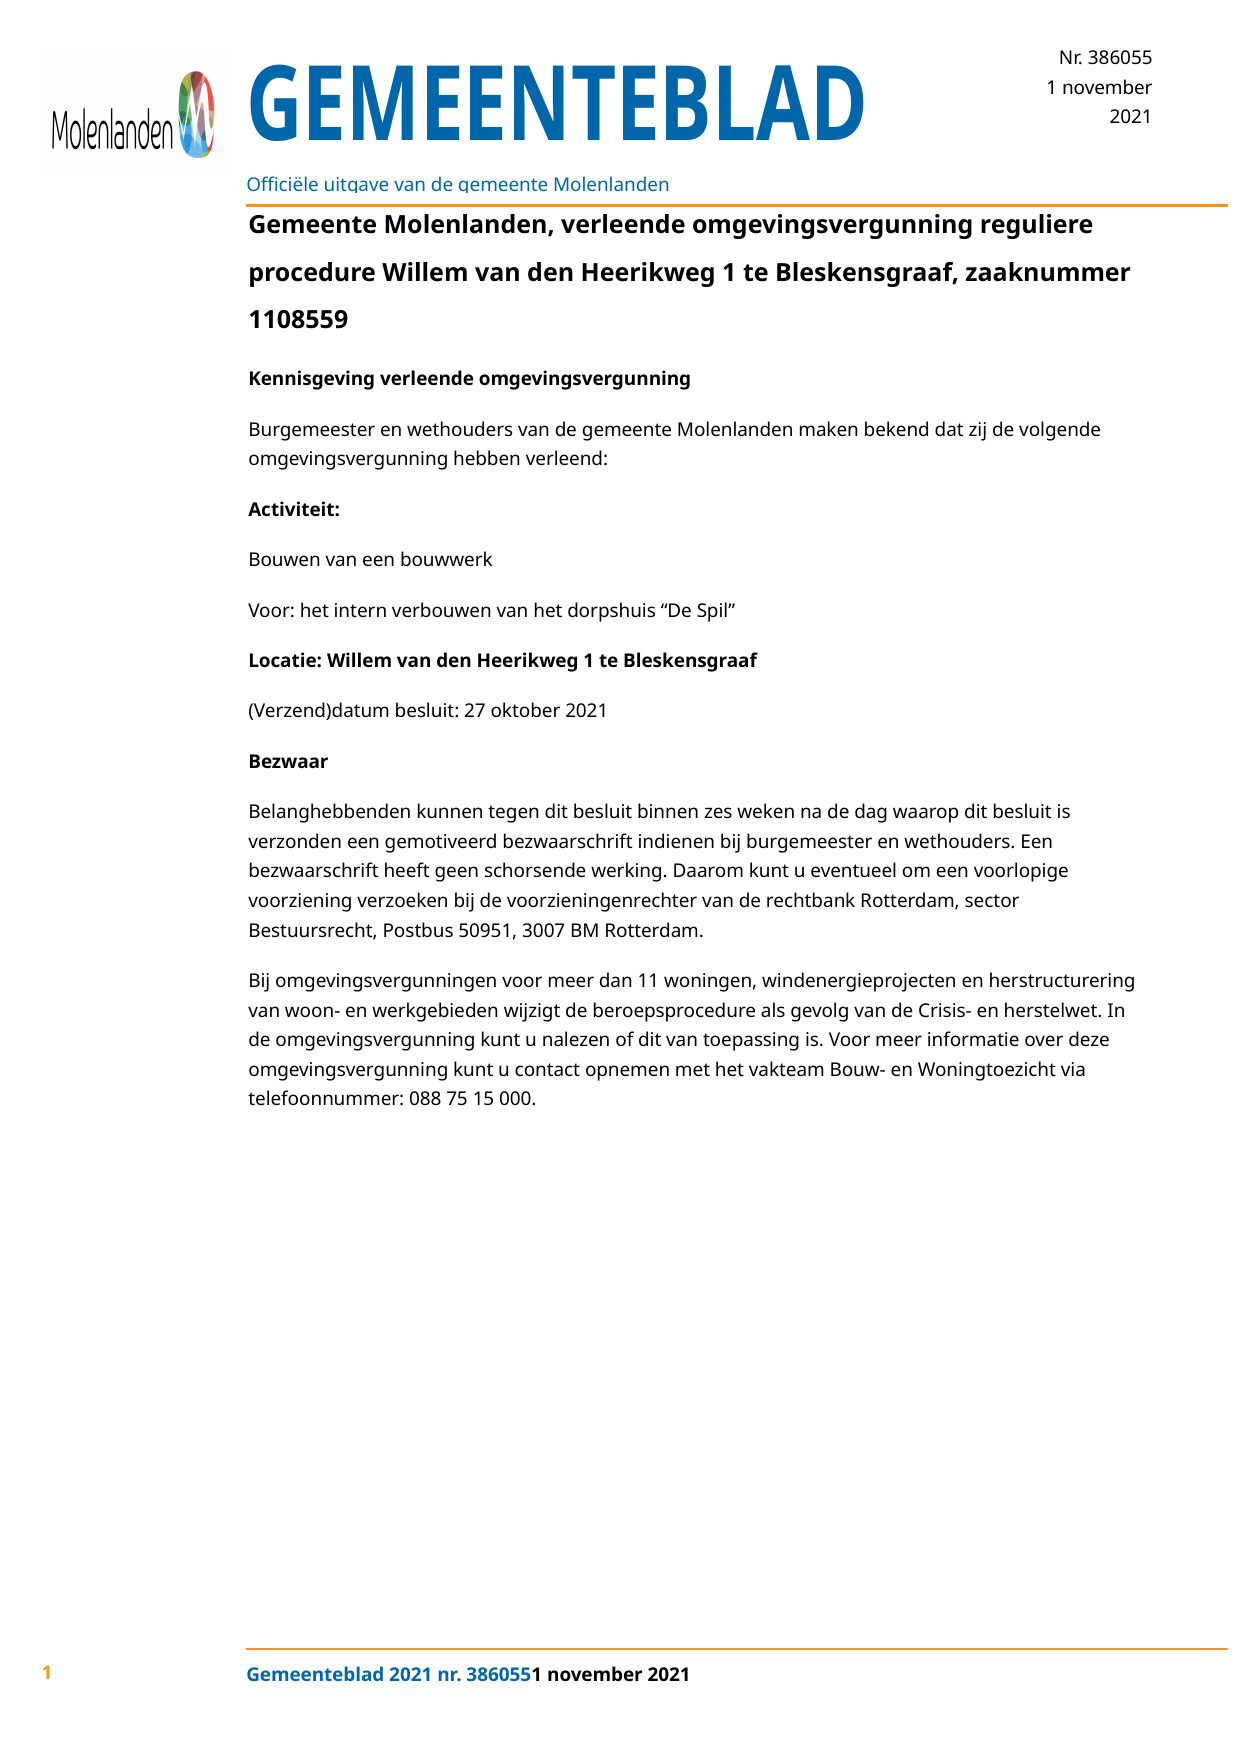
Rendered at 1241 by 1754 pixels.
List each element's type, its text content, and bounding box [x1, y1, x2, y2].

text (Verzend)datum besluit: 27 oktober 2021 [248, 698, 1152, 723]
text Burgemeester en wethouders van de gemeente Molenlanden maken bekend dat zij de volgende omgevingsvergunning hebben verleend: [248, 416, 1152, 471]
text Bij omgevingsvergunningen voor meer dan 11 woningen, windenergieprojecten en herstructurering van woon- en werkgebieden wijzigt de beroepsprocedure als gevolg van de Crisis- en herstelwet. In de omgevingsvergunning kunt u nalezen of dit van toepassing is. Voor meer informatie over deze omgevingsvergunning kunt u contact opnemen met het vakteam Bouw- en Woningtoezicht via telefoonnummer: 088 75 15 000. [248, 967, 1152, 1111]
picture [41, 47, 231, 172]
text Kennisgeving verleende omgevingsvergunning [248, 366, 1152, 391]
text Locatie: Willem van den Heerikweg 1 te Bleskensgraaf [248, 647, 1152, 673]
text Bouwen van een bouwwerk [248, 546, 1152, 572]
text Belanghebbenden kunnen tegen dit besluit binnen zes weken na de dag waarop dit besluit is verzonden een gemotiveerd bezwaarschrift indienen bij burgemeester en wethouders. Een bezwaarschrift heeft geen schorsende werking. Daarom kunt u eventueel om een voorlopige voorziening verzoeken bij de voorzieningenrechter van de rechtbank Rotterdam, sector Bestuursrecht, Postbus 50951, 3007 BM Rotterdam. [248, 798, 1152, 942]
text Activiteit: [248, 496, 1152, 522]
text Gemeente Molenlanden, verleende omgevingsvergunning reguliere procedure Willem van den Heerikweg 1 te Bleskensgraaf, zaaknummer 1108559 [248, 207, 1152, 336]
text Voor: het intern verbouwen van het dorpshuis “De Spil” [248, 597, 1152, 622]
text Bezwaar [248, 748, 1152, 774]
